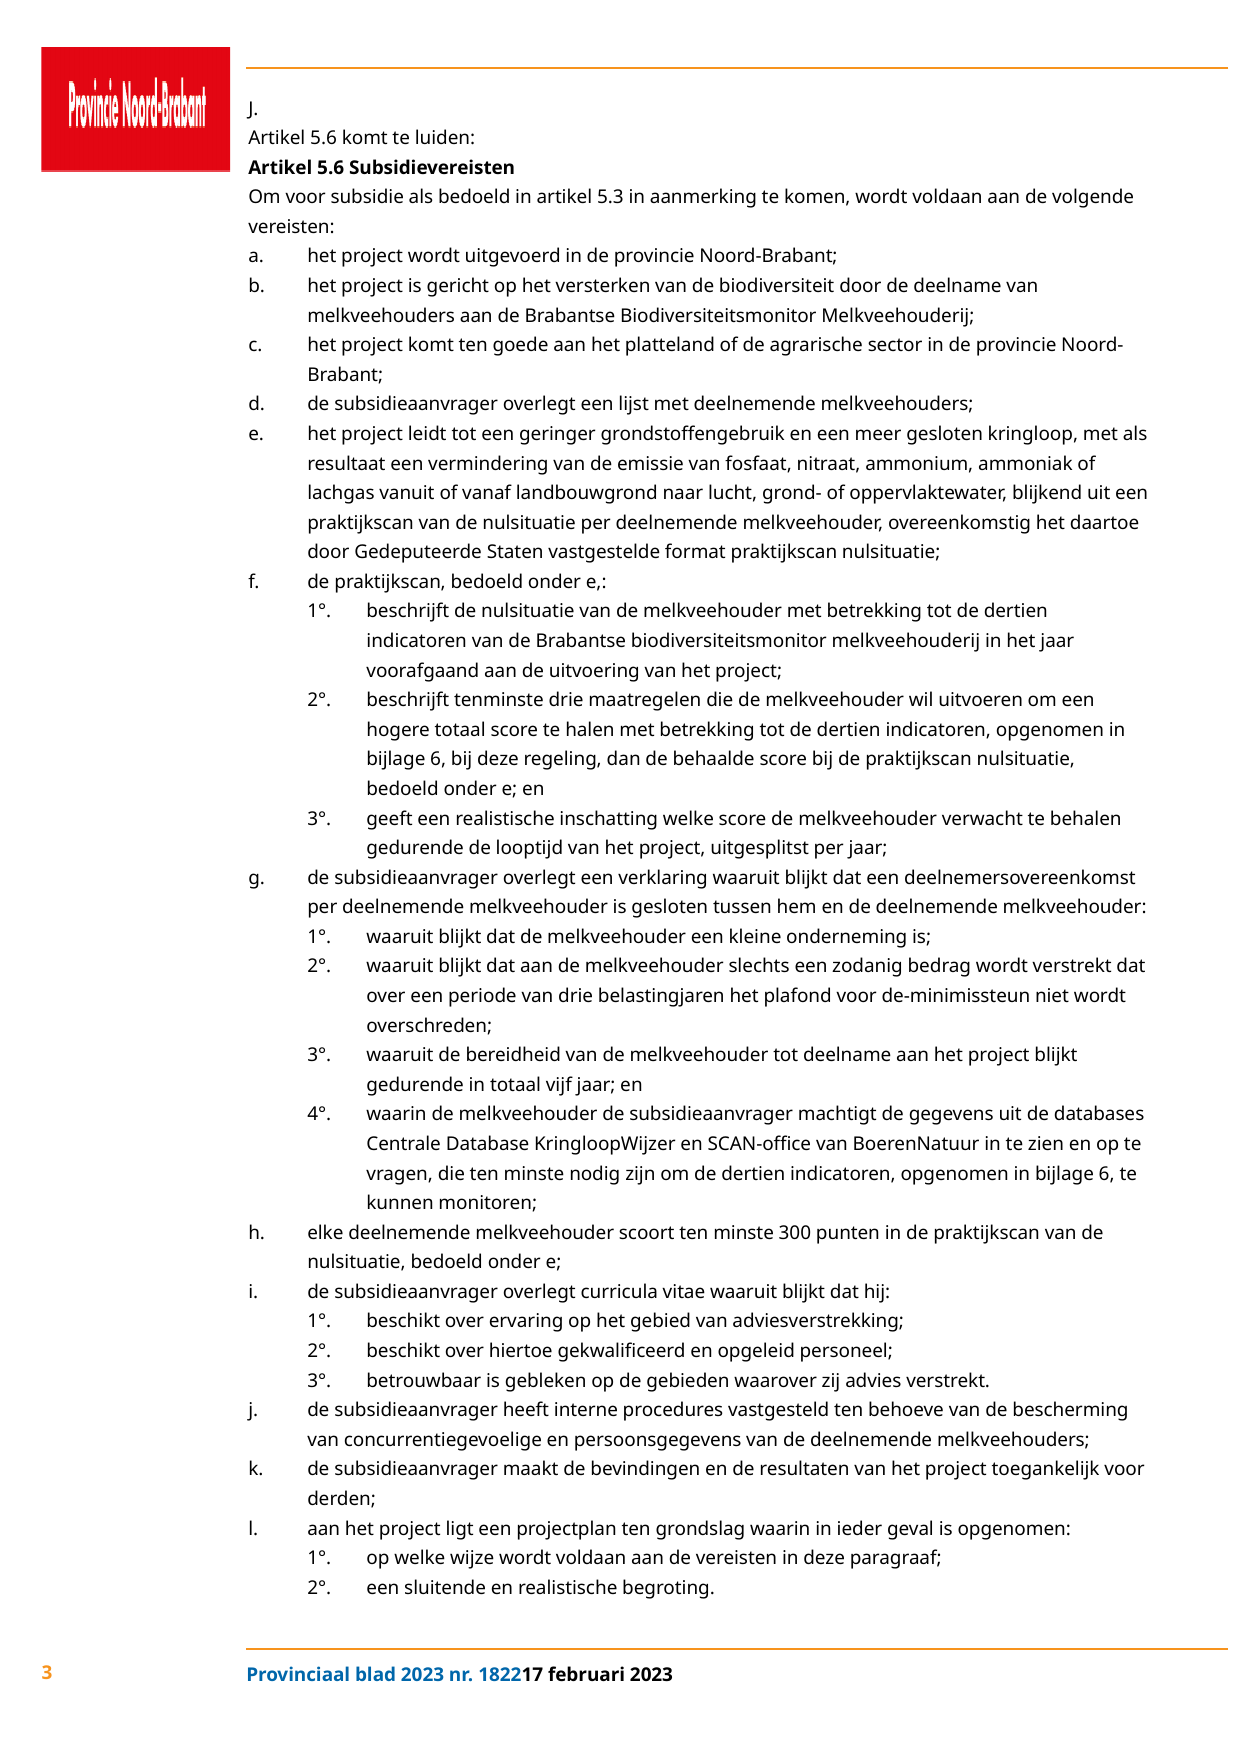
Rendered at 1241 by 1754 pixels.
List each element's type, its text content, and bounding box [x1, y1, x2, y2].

list betrouwbaar is gebleken op de gebieden waarover zij advies verstrekt. [307, 1367, 1152, 1393]
list de subsidieaanvrager overlegt curricula vitae waaruit blijkt dat hij: [248, 1278, 1152, 1304]
list de subsidieaanvrager overlegt een verklaring waaruit blijkt dat een deelnemersovereenkomst per deelnemende melkveehouder is gesloten tussen hem en de deelnemende melkveehouder: [248, 864, 1152, 919]
list waaruit de bereidheid van de melkveehouder tot deelname aan het project blijkt gedurende in totaal vijf jaar; en [307, 1041, 1152, 1097]
list beschrijft de nulsituatie van de melkveehouder met betrekking tot de dertien indicatoren van de Brabantse biodiversiteitsmonitor melkveehouderij in het jaar voorafgaand aan de uitvoering van het project; [307, 598, 1152, 683]
list elke deelnemende melkveehouder scoort ten minste 300 punten in de praktijkscan van de nulsituatie, bedoeld onder e; [248, 1219, 1152, 1274]
text Om voor subsidie als bedoeld in artikel 5.3 in aanmerking te komen, wordt voldaan aan de volgende vereisten: [248, 183, 1152, 239]
text Artikel 5.6 komt te luiden: [248, 124, 1152, 150]
text Artikel 5.6 Subsidievereisten [248, 154, 1152, 180]
list het project wordt uitgevoerd in de provincie Noord-Brabant; [248, 243, 1152, 268]
picture [41, 47, 231, 172]
list op welke wijze wordt voldaan aan de vereisten in deze paragraaf; [307, 1544, 1152, 1570]
list de praktijkscan, bedoeld onder e,: [248, 568, 1152, 594]
list aan het project ligt een projectplan ten grondslag waarin in ieder geval is opgenomen: [248, 1515, 1152, 1541]
list de subsidieaanvrager heeft interne procedures vastgesteld ten behoeve van de bescherming van concurrentiegevoelige en persoonsgegevens van de deelnemende melkveehouders; [248, 1396, 1152, 1452]
text J. [248, 95, 1152, 121]
list het project is gericht op het versterken van de biodiversiteit door de deelname van melkveehouders aan de Brabantse Biodiversiteitsmonitor Melkveehouderij; [248, 272, 1152, 328]
list geeft een realistische inschatting welke score de melkveehouder verwacht te behalen gedurende de looptijd van het project, uitgesplitst per jaar; [307, 805, 1152, 860]
list waarin de melkveehouder de subsidieaanvrager machtigt de gegevens uit de databases Centrale Database KringloopWijzer en SCAN-office van BoerenNatuur in te zien en op te vragen, die ten minste nodig zijn om de dertien indicatoren, opgenomen in bijlage 6, te kunnen monitoren; [307, 1101, 1152, 1215]
list het project leidt tot een geringer grondstoffengebruik en een meer gesloten kringloop, met als resultaat een vermindering van de emissie van fosfaat, nitraat, ammonium, ammoniak of lachgas vanuit of vanaf landbouwgrond naar lucht, grond- of oppervlaktewater, blijkend uit een praktijkscan van de nulsituatie per deelnemende melkveehouder, overeenkomstig het daartoe door Gedeputeerde Staten vastgestelde format praktijkscan nulsituatie; [248, 420, 1152, 564]
list de subsidieaanvrager overlegt een lijst met deelnemende melkveehouders; [248, 391, 1152, 416]
list waaruit blijkt dat de melkveehouder een kleine onderneming is; [307, 923, 1152, 949]
list beschikt over ervaring op het gebied van adviesverstrekking; [307, 1308, 1152, 1333]
list beschrijft tenminste drie maatregelen die de melkveehouder wil uitvoeren om een hogere totaal score te halen met betrekking tot de dertien indicatoren, opgenomen in bijlage 6, bij deze regeling, dan de behaalde score bij de praktijkscan nulsituatie, bedoeld onder e; en [307, 686, 1152, 801]
list beschikt over hiertoe gekwalificeerd en opgeleid personeel; [307, 1337, 1152, 1363]
list de subsidieaanvrager maakt de bevindingen en de resultaten van het project toegankelijk voor derden; [248, 1456, 1152, 1511]
list het project komt ten goede aan het platteland of de agrarische sector in de provincie Noord-Brabant; [248, 331, 1152, 387]
list waaruit blijkt dat aan de melkveehouder slechts een zodanig bedrag wordt verstrekt dat over een periode van drie belastingjaren het plafond voor de-minimissteun niet wordt overschreden; [307, 953, 1152, 1038]
list een sluitende en realistische begroting. [307, 1574, 1152, 1600]
